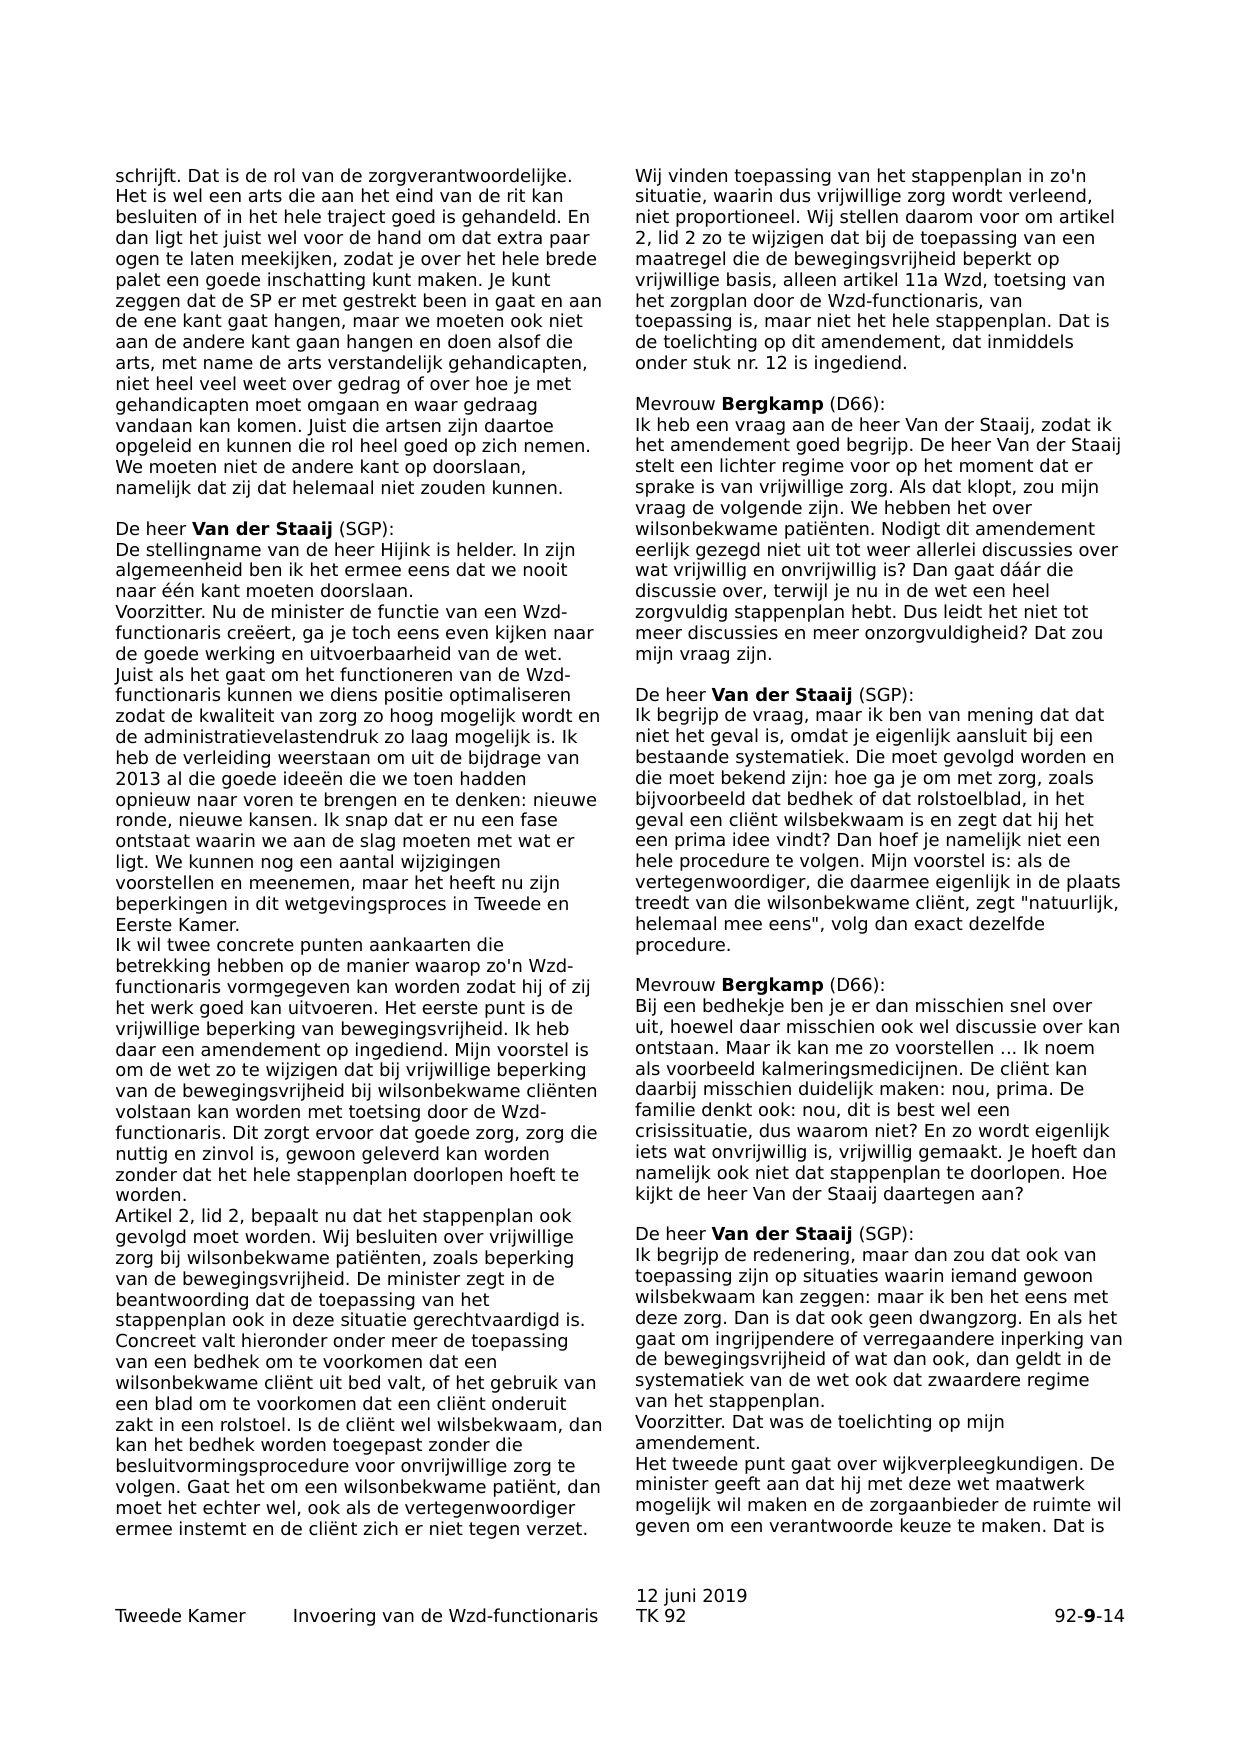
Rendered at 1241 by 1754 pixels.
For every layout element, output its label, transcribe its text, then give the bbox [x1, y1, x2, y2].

text Mevrouw Bergkamp (D66): [635, 394, 1125, 414]
text Voorzitter. Nu de minister de functie van een Wzd-functionaris creëert, ga je toch eens even kijken naar de goede werking en uitvoerbaarheid van de wet. Juist als het gaat om het functioneren van de Wzd-functionaris kunnen we diens positie optimaliseren zodat de kwaliteit van zorg zo hoog mogelijk wordt en de administratievelastendruk zo laag mogelijk is. Ik heb de verleiding weerstaan om uit de bijdrage van 2013 al die goede ideeën die we toen hadden opnieuw naar voren te brengen en te denken: nieuwe ronde, nieuwe kansen. Ik snap dat er nu een fase ontstaat waarin we aan de slag moeten met wat er ligt. We kunnen nog een aantal wijzigingen voorstellen en meenemen, maar het heeft nu zijn beperkingen in dit wetgevingsproces in Tweede en Eerste Kamer. [115, 602, 605, 935]
text Ik begrijp de vraag, maar ik ben van mening dat dat niet het geval is, omdat je eigenlijk aansluit bij een bestaande systematiek. Die moet gevolgd worden en die moet bekend zijn: hoe ga je om met zorg, zoals bijvoorbeeld dat bedhek of dat rolstoelblad, in het geval een cliënt wilsbekwaam is en zegt dat hij het een prima idee vindt? Dan hoef je namelijk niet een hele procedure te volgen. Mijn voorstel is: als de vertegenwoordiger, die daarmee eigenlijk in de plaats treedt van die wilsonbekwame cliënt, zegt "natuurlijk, helemaal mee eens", volg dan exact dezelfde procedure. [635, 705, 1125, 955]
text De heer Van der Staaij (SGP): [115, 519, 605, 539]
text Artikel 2, lid 2, bepaalt nu dat het stappenplan ook gevolgd moet worden. Wij besluiten over vrijwillige zorg bij wilsonbekwame patiënten, zoals beperking van de bewegingsvrijheid. De minister zegt in de beantwoording dat de toepassing van het stappenplan ook in deze situatie gerechtvaardigd is. Concreet valt hieronder onder meer de toepassing van een bedhek om te voorkomen dat een wilsonbekwame cliënt uit bed valt, of het gebruik van een blad om te voorkomen dat een cliënt onderuit zakt in een rolstoel. Is de cliënt wel wilsbekwaam, dan kan het bedhek worden toegepast zonder die besluitvormingsprocedure voor onvrijwillige zorg te volgen. Gaat het om een wilsonbekwame patiënt, dan moet het echter wel, ook als de vertegenwoordiger ermee instemt en de cliënt zich er niet tegen verzet. [115, 1206, 605, 1539]
text Bij een bedhekje ben je er dan misschien snel over uit, hoewel daar misschien ook wel discussie over kan ontstaan. Maar ik kan me zo voorstellen ... Ik noem als voorbeeld kalmeringsmedicijnen. De cliënt kan daarbij misschien duidelijk maken: nou, prima. De familie denkt ook: nou, dit is best wel een crisissituatie, dus waarom niet? En zo wordt eigenlijk iets wat onvrijwillig is, vrijwillig gemaakt. Je hoeft dan namelijk ook niet dat stappenplan te doorlopen. Hoe kijkt de heer Van der Staaij daartegen aan? [635, 996, 1125, 1204]
text Voorzitter. Dat was de toelichting op mijn amendement. [635, 1412, 1125, 1453]
text Wij vinden toepassing van het stappenplan in zo'n situatie, waarin dus vrijwillige zorg wordt verleend, niet proportioneel. Wij stellen daarom voor om artikel 2, lid 2 zo te wijzigen dat bij de toepassing van een maatregel die de bewegingsvrijheid beperkt op vrijwillige basis, alleen artikel 11a Wzd, toetsing van het zorgplan door de Wzd-functionaris, van toepassing is, maar niet het hele stappenplan. Dat is de toelichting op dit amendement, dat inmiddels onder stuk nr. 12 is ingediend. [635, 165, 1125, 374]
text De stellingname van de heer Hijink is helder. In zijn algemeenheid ben ik het ermee eens dat we nooit naar één kant moeten doorslaan. [115, 539, 605, 602]
text Ik begrijp de redenering, maar dan zou dat ook van toepassing zijn op situaties waarin iemand gewoon wilsbekwaam kan zeggen: maar ik ben het eens met deze zorg. Dan is dat ook geen dwangzorg. En als het gaat om ingrijpendere of verregaandere inperking van de bewegingsvrijheid of wat dan ook, dan geldt in de systematiek van de wet ook dat zwaardere regime van het stappenplan. [635, 1245, 1125, 1412]
text schrijft. Dat is de rol van de zorgverantwoordelijke. Het is wel een arts die aan het eind van de rit kan besluiten of in het hele traject goed is gehandeld. En dan ligt het juist wel voor de hand om dat extra paar ogen te laten meekijken, zodat je over het hele brede palet een goede inschatting kunt maken. Je kunt zeggen dat de SP er met gestrekt been in gaat en aan de ene kant gaat hangen, maar we moeten ook niet aan de andere kant gaan hangen en doen alsof die arts, met name de arts verstandelijk gehandicapten, niet heel veel weet over gedrag of over hoe je met gehandicapten moet omgaan en waar gedraag vandaan kan komen. Juist die artsen zijn daartoe opgeleid en kunnen die rol heel goed op zich nemen. We moeten niet de andere kant op doorslaan, namelijk dat zij dat helemaal niet zouden kunnen. [115, 165, 605, 499]
text De heer Van der Staaij (SGP): [635, 1224, 1125, 1245]
text Het tweede punt gaat over wijkverpleegkundigen. De minister geeft aan dat hij met deze wet maatwerk mogelijk wil maken en de zorgaanbieder de ruimte wil geven om een verantwoorde keuze te maken. Dat is [635, 1453, 1125, 1537]
text Ik heb een vraag aan de heer Van der Staaij, zodat ik het amendement goed begrijp. De heer Van der Staaij stelt een lichter regime voor op het moment dat er sprake is van vrijwillige zorg. Als dat klopt, zou mijn vraag de volgende zijn. We hebben het over wilsonbekwame patiënten. Nodigt dit amendement eerlijk gezegd niet uit tot weer allerlei discussies over wat vrijwillig en onvrijwillig is? Dan gaat dáár die discussie over, terwijl je nu in de wet een heel zorgvuldig stappenplan hebt. Dus leidt het niet tot meer discussies en meer onzorgvuldigheid? Dat zou mijn vraag zijn. [635, 414, 1125, 664]
text Ik wil twee concrete punten aankaarten die betrekking hebben op de manier waarop zo'n Wzd-functionaris vormgegeven kan worden zodat hij of zij het werk goed kan uitvoeren. Het eerste punt is de vrijwillige beperking van bewegingsvrijheid. Ik heb daar een amendement op ingediend. Mijn voorstel is om de wet zo te wijzigen dat bij vrijwillige beperking van de bewegingsvrijheid bij wilsonbekwame cliënten volstaan kan worden met toetsing door de Wzd-functionaris. Dit zorgt ervoor dat goede zorg, zorg die nuttig en zinvol is, gewoon geleverd kan worden zonder dat het hele stappenplan doorlopen hoeft te worden. [115, 935, 605, 1206]
text De heer Van der Staaij (SGP): [635, 684, 1125, 705]
text Mevrouw Bergkamp (D66): [635, 975, 1125, 996]
